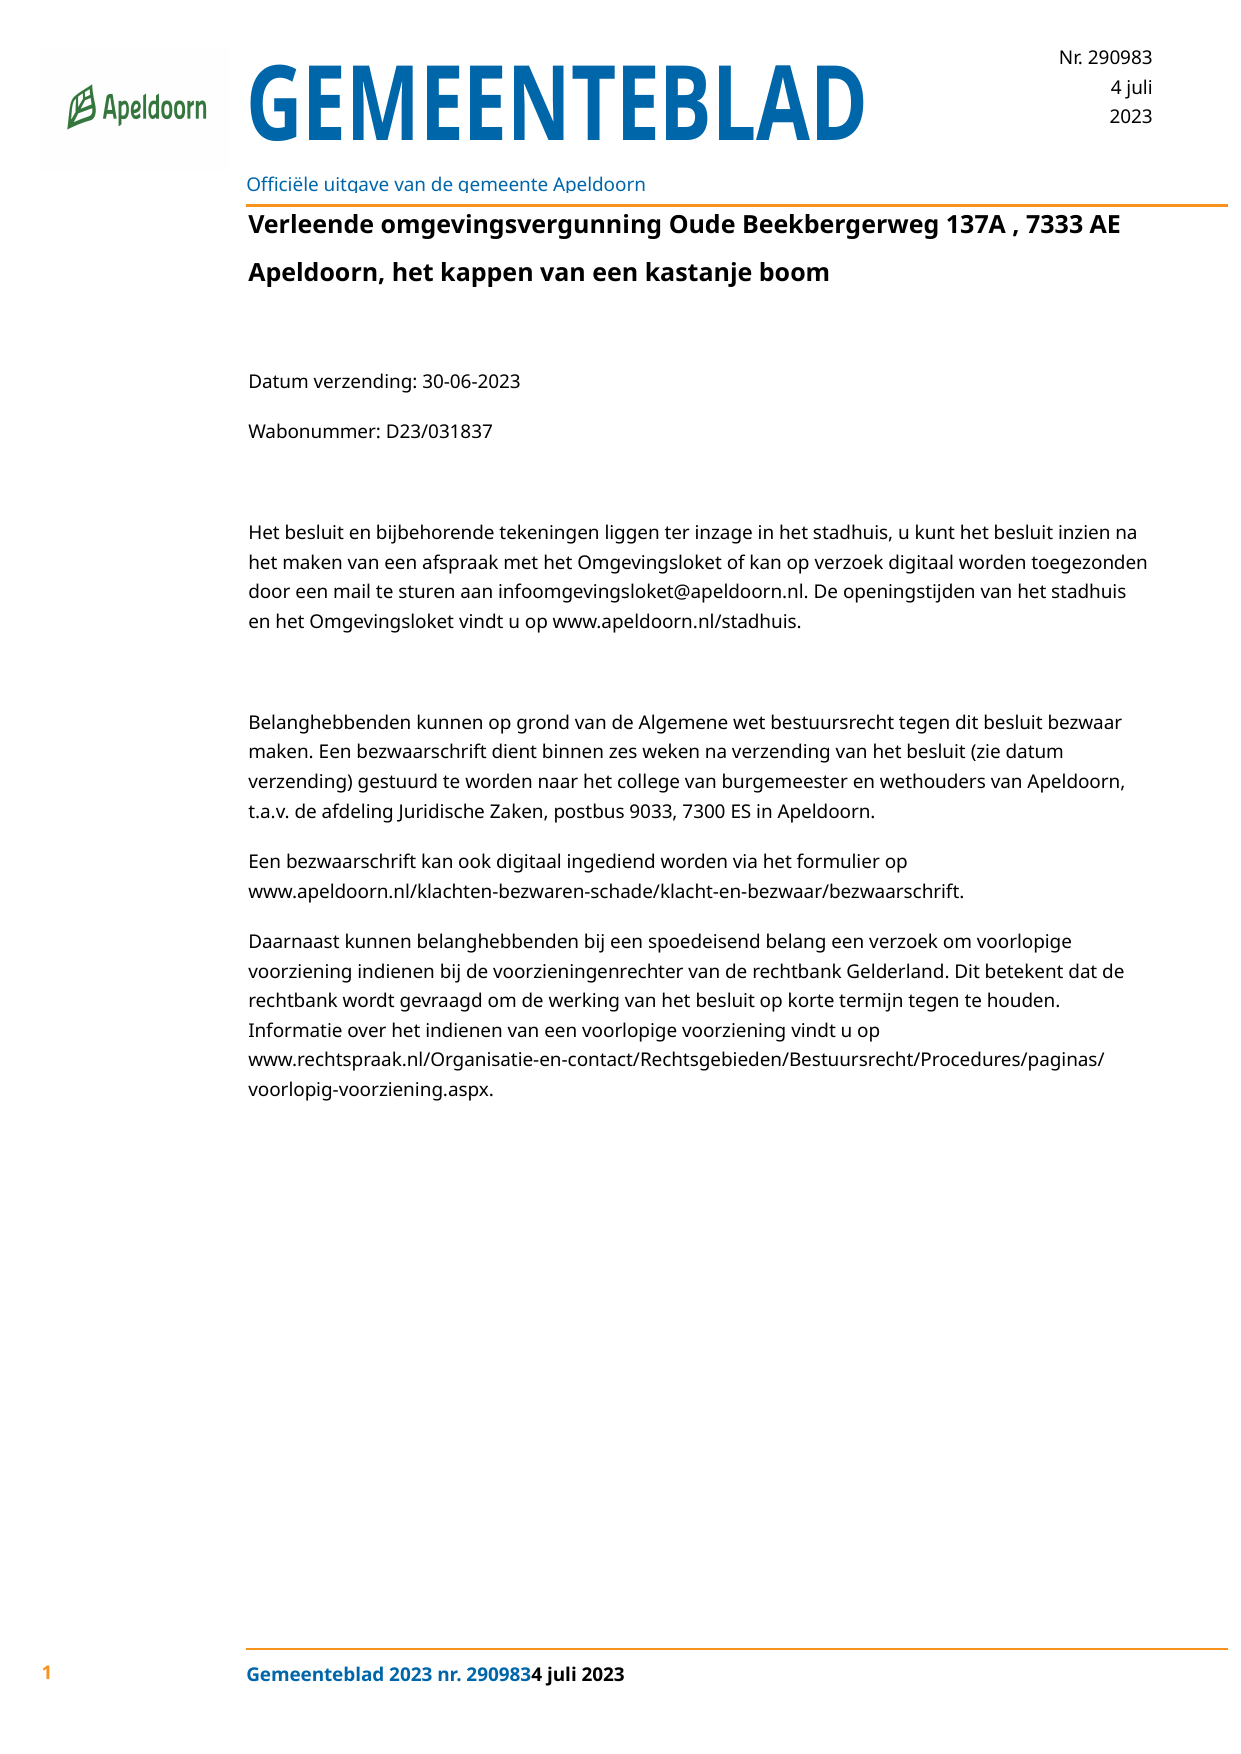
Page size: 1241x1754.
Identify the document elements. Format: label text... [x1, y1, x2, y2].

text Daarnaast kunnen belanghebbenden bij een spoedeisend belang een verzoek om voorlopige voorziening indienen bij de voorzieningenrechter van de rechtbank Gelderland. Dit betekent dat de rechtbank wordt gevraagd om de werking van het besluit op korte termijn tegen te houden. Informatie over het indienen van een voorlopige voorziening vindt u op www.rechtspraak.nl/Organisatie-en-contact/Rechtsgebieden/Bestuursrecht/Procedures/paginas/voorlopig-voorziening.aspx. [248, 928, 1152, 1102]
text Wabonummer: D23/031837 [248, 419, 1152, 444]
text Een bezwaarschrift kan ook digitaal ingediend worden via het formulier op www.apeldoorn.nl/klachten-bezwaren-schade/klacht-en-bezwaar/bezwaarschrift. [248, 848, 1152, 904]
text Verleende omgevingsvergunning Oude Beekbergerweg 137A , 7333 AE Apeldoorn, het kappen van een kastanje boom [248, 207, 1152, 288]
text Datum verzending: 30-06-2023 [248, 368, 1152, 394]
picture [41, 47, 231, 172]
text Het besluit en bijbehorende tekeningen liggen ter inzage in het stadhuis, u kunt het besluit inzien na het maken van een afspraak met het Omgevingsloket of kan op verzoek digitaal worden toegezonden door een mail te sturen aan infoomgevingsloket@apeldoorn.nl. De openingstijden van het stadhuis en het Omgevingsloket vindt u op www.apeldoorn.nl/stadhuis. [248, 519, 1152, 634]
text Belanghebbenden kunnen op grond van de Algemene wet bestuursrecht tegen dit besluit bezwaar maken. Een bezwaarschrift dient binnen zes weken na verzending van het besluit (zie datum verzending) gestuurd te worden naar het college van burgemeester en wethouders van Apeldoorn, t.a.v. de afdeling Juridische Zaken, postbus 9033, 7300 ES in Apeldoorn. [248, 709, 1152, 824]
